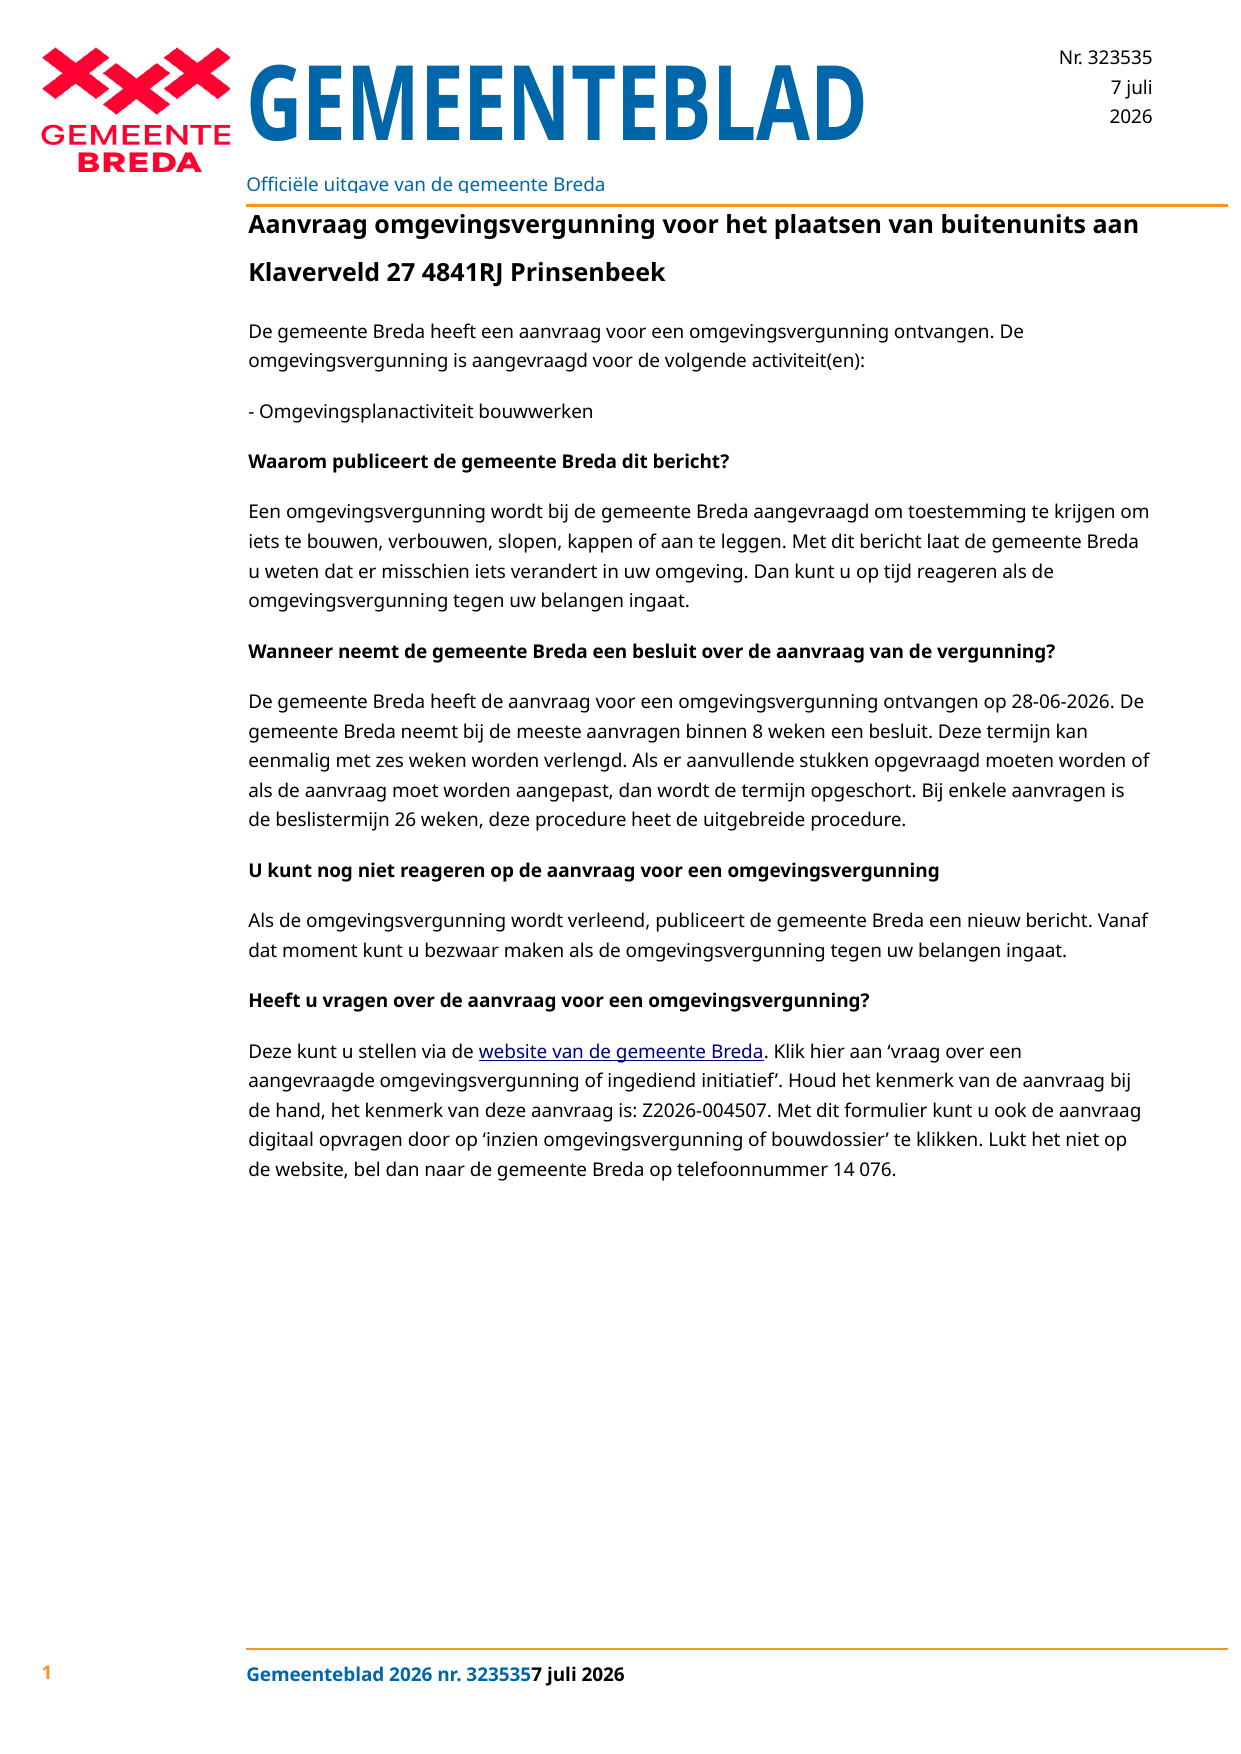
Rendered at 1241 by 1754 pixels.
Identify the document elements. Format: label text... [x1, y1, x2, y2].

text Heeft u vragen over de aanvraag voor een omgevingsvergunning? [248, 987, 1152, 1013]
text Wanneer neemt de gemeente Breda een besluit over de aanvraag van de vergunning? [248, 638, 1152, 664]
text Een omgevingsvergunning wordt bij de gemeente Breda aangevraagd om toestemming te krijgen om iets te bouwen, verbouwen, slopen, kappen of aan te leggen. Met dit bericht laat de gemeente Breda u weten dat er misschien iets verandert in uw omgeving. Dan kunt u op tijd reageren als de omgevingsvergunning tegen uw belangen ingaat. [248, 499, 1152, 613]
text Deze kunt u stellen via de website van de gemeente Breda. Klik hier aan ‘vraag over een aangevraagde omgevingsvergunning of ingediend initiatief’. Houd het kenmerk van de aanvraag bij de hand, het kenmerk van deze aanvraag is: Z2026-004507. Met dit formulier kunt u ook de aanvraag digitaal opvragen door op ‘inzien omgevingsvergunning of bouwdossier’ te klikken. Lukt het niet op de website, bel dan naar de gemeente Breda op telefoonnummer 14 076. [248, 1038, 1152, 1182]
text Aanvraag omgevingsvergunning voor het plaatsen van buitenunits aan Klaverveld 27 4841RJ Prinsenbeek [248, 207, 1152, 288]
text - Omgevingsplanactiviteit bouwwerken [248, 398, 1152, 424]
text Waarom publiceert de gemeente Breda dit bericht? [248, 448, 1152, 474]
text Als de omgevingsvergunning wordt verleend, publiceert de gemeente Breda een nieuw bericht. Vanaf dat moment kunt u bezwaar maken als de omgevingsvergunning tegen uw belangen ingaat. [248, 907, 1152, 963]
text De gemeente Breda heeft de aanvraag voor een omgevingsvergunning ontvangen op 28-06-2026. De gemeente Breda neemt bij de meeste aanvragen binnen 8 weken een besluit. Deze termijn kan eenmalig met zes weken worden verlengd. Als er aanvullende stukken opgevraagd moeten worden of als de aanvraag moet worden aangepast, dan wordt de termijn opgeschort. Bij enkele aanvragen is de beslistermijn 26 weken, deze procedure heet de uitgebreide procedure. [248, 688, 1152, 832]
text De gemeente Breda heeft een aanvraag voor een omgevingsvergunning ontvangen. De omgevingsvergunning is aangevraagd voor de volgende activiteit(en): [248, 318, 1152, 373]
text U kunt nog niet reageren op de aanvraag voor een omgevingsvergunning [248, 857, 1152, 883]
picture [41, 47, 231, 172]
